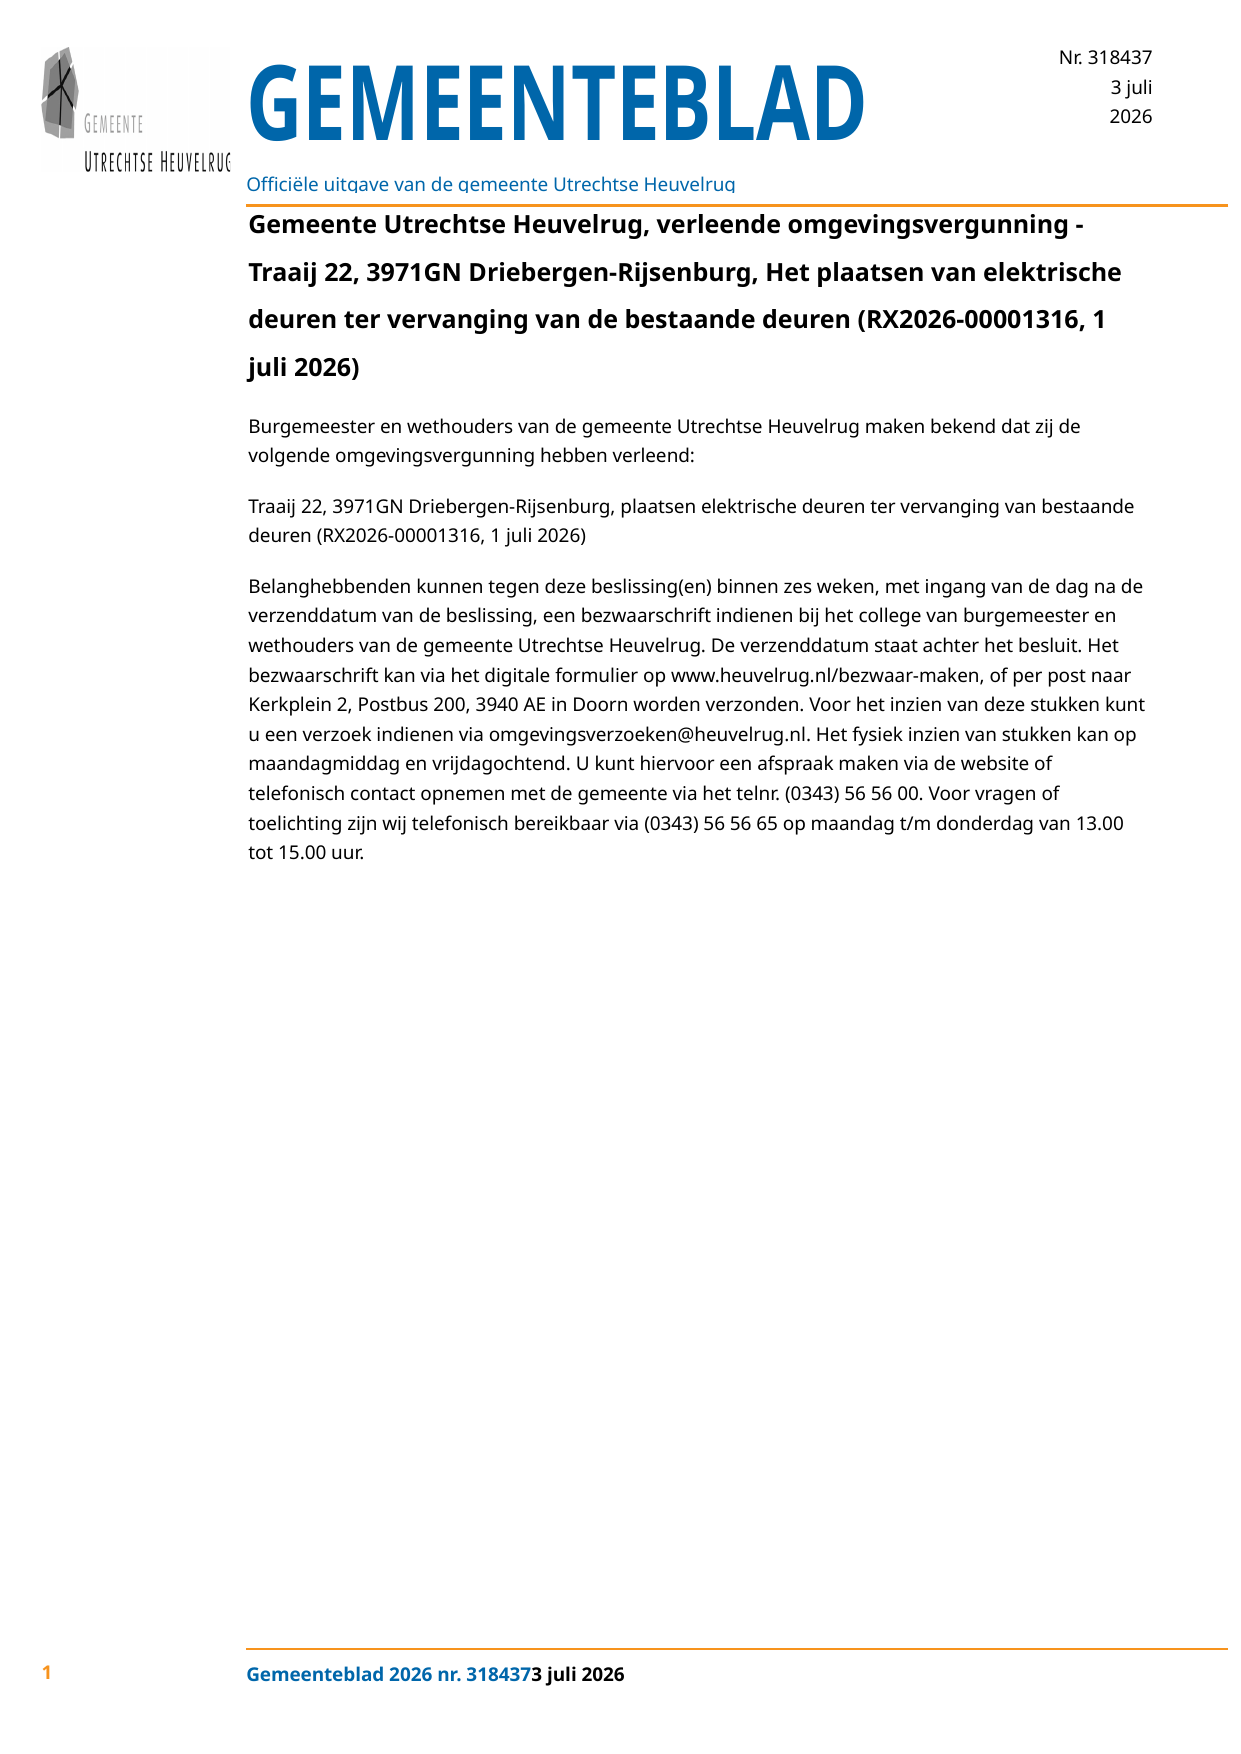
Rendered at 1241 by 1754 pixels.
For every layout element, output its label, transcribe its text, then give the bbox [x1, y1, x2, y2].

text Gemeente Utrechtse Heuvelrug, verleende omgevingsvergunning - Traaij 22, 3971GN Driebergen-Rijsenburg, Het plaatsen van elektrische deuren ter vervanging van de bestaande deuren (RX2026-00001316, 1 juli 2026) [248, 207, 1152, 384]
picture [41, 47, 231, 172]
text Traaij 22, 3971GN Driebergen-Rijsenburg, plaatsen elektrische deuren ter vervanging van bestaande deuren (RX2026-00001316, 1 juli 2026) [248, 493, 1152, 548]
text Burgemeester en wethouders van de gemeente Utrechtse Heuvelrug maken bekend dat zij de volgende omgevingsvergunning hebben verleend: [248, 413, 1152, 468]
text Belanghebbenden kunnen tegen deze beslissing(en) binnen zes weken, met ingang van de dag na de verzenddatum van de beslissing, een bezwaarschrift indienen bij het college van burgemeester en wethouders van de gemeente Utrechtse Heuvelrug. De verzenddatum staat achter het besluit. Het bezwaarschrift kan via het digitale formulier op www.heuvelrug.nl/bezwaar-maken, of per post naar Kerkplein 2, Postbus 200, 3940 AE in Doorn worden verzonden. Voor het inzien van deze stukken kunt u een verzoek indienen via omgevingsverzoeken@heuvelrug.nl. Het fysiek inzien van stukken kan op maandagmiddag en vrijdagochtend. U kunt hiervoor een afspraak maken via de website of telefonisch contact opnemen met de gemeente via het telnr. (0343) 56 56 00. Voor vragen of toelichting zijn wij telefonisch bereikbaar via (0343) 56 56 65 op maandag t/m donderdag van 13.00 tot 15.00 uur. [248, 573, 1152, 865]
